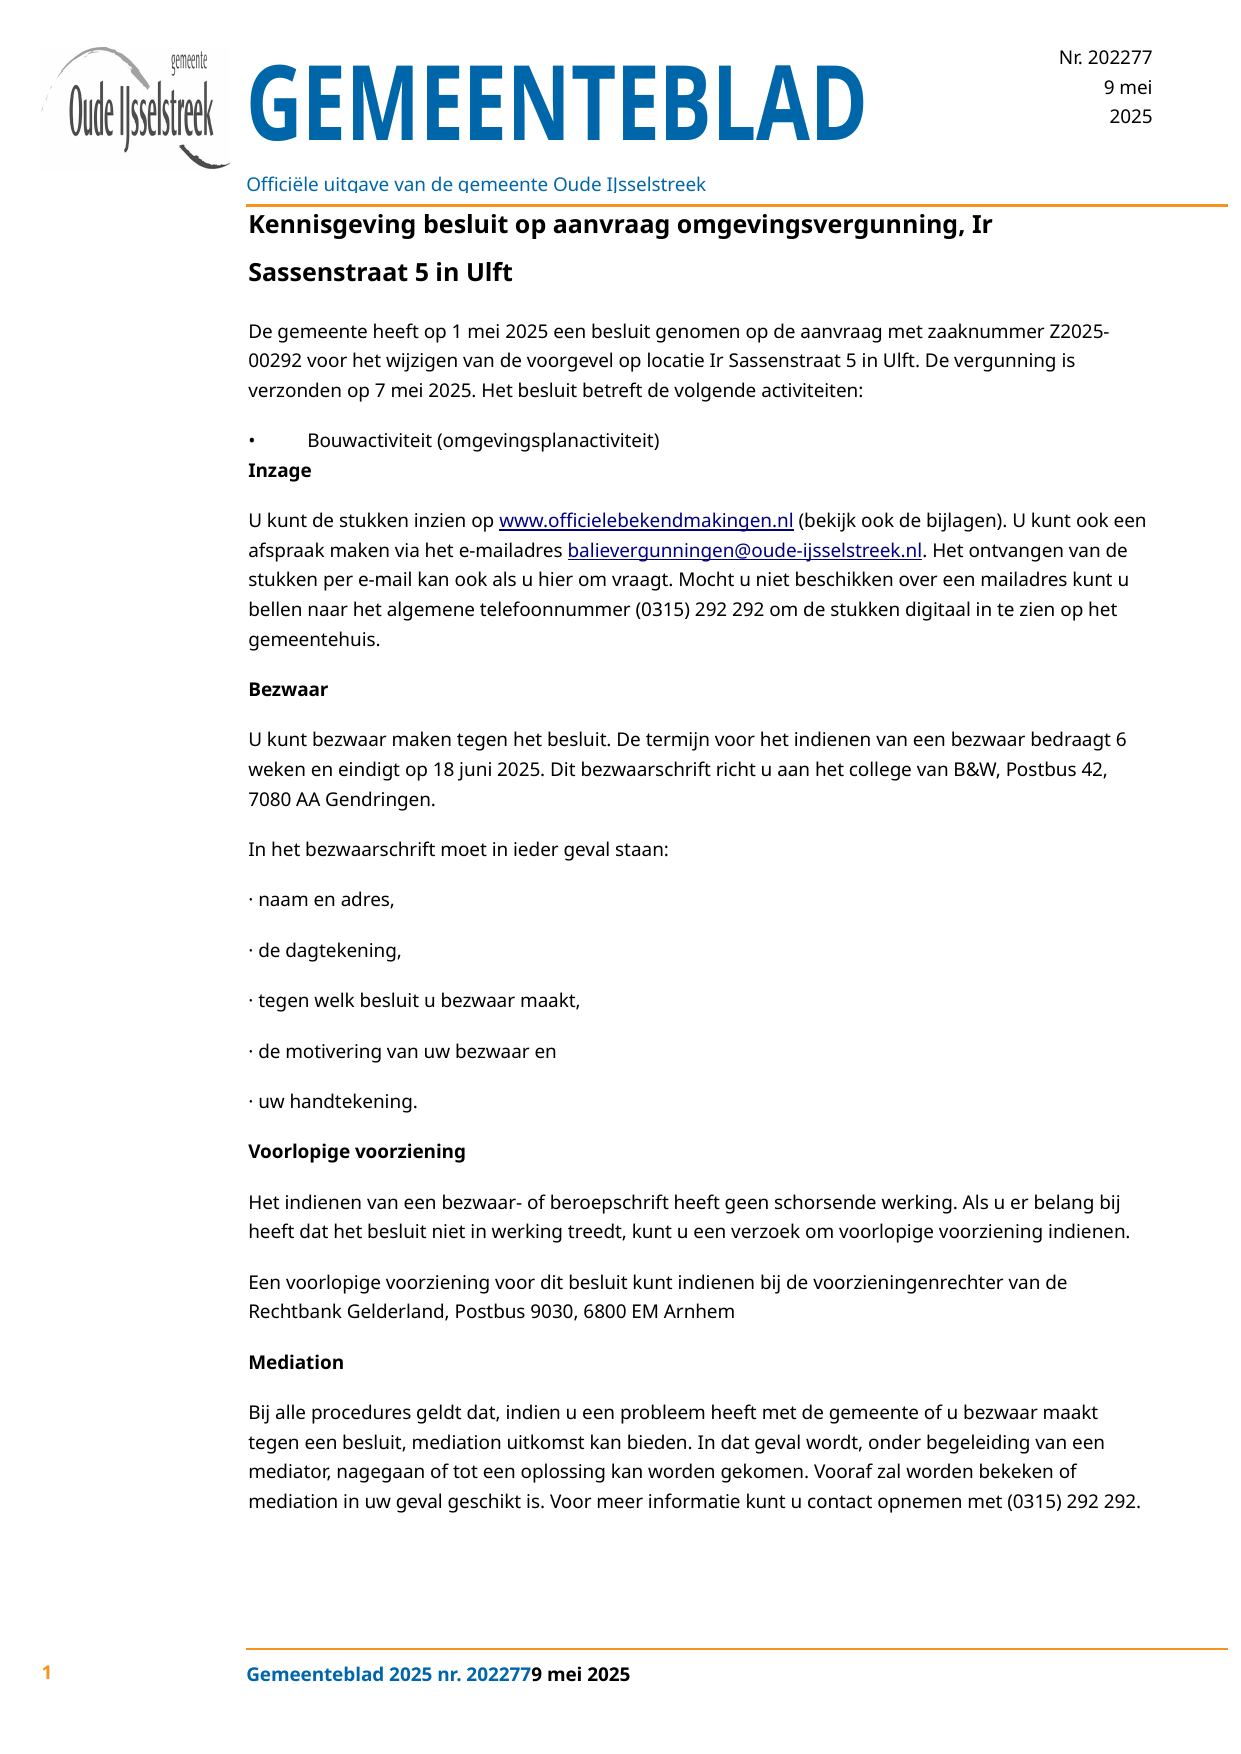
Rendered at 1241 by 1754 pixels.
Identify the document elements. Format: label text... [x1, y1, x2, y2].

text · naam en adres, [248, 887, 1152, 912]
picture [41, 47, 231, 172]
text U kunt de stukken inzien op www.officielebekendmakingen.nl (bekijk ook de bijlagen). U kunt ook een afspraak maken via het e-mailadres balievergunningen@oude-ijsselstreek.nl. Het ontvangen van de stukken per e-mail kan ook als u hier om vraagt. Mocht u niet beschikken over een mailadres kunt u bellen naar het algemene telefoonnummer (0315) 292 292 om de stukken digitaal in te zien op het gemeentehuis. [248, 507, 1152, 652]
text Een voorlopige voorziening voor dit besluit kunt indienen bij de voorzieningenrechter van de Rechtbank Gelderland, Postbus 9030, 6800 EM Arnhem [248, 1269, 1152, 1324]
text · uw handtekening. [248, 1088, 1152, 1114]
text · de motivering van uw bezwaar en [248, 1038, 1152, 1064]
text Voorlopige voorziening [248, 1139, 1152, 1164]
text In het bezwaarschrift moet in ieder geval staan: [248, 836, 1152, 862]
text Mediation [248, 1349, 1152, 1375]
text De gemeente heeft op 1 mei 2025 een besluit genomen op de aanvraag met zaaknummer Z2025-00292 voor het wijzigen van de voorgevel op locatie Ir Sassenstraat 5 in Ulft. De vergunning is verzonden op 7 mei 2025. Het besluit betreft de volgende activiteiten: [248, 318, 1152, 403]
text Kennisgeving besluit op aanvraag omgevingsvergunning, Ir Sassenstraat 5 in Ulft [248, 207, 1152, 288]
text Inzage [248, 457, 1152, 483]
text · tegen welk besluit u bezwaar maakt, [248, 987, 1152, 1013]
list Bouwactiviteit (omgevingsplanactiviteit) [248, 427, 1152, 453]
text U kunt bezwaar maken tegen het besluit. De termijn voor het indienen van een bezwaar bedraagt 6 weken en eindigt op 18 juni 2025. Dit bezwaarschrift richt u aan het college van B&W, Postbus 42, 7080 AA Gendringen. [248, 727, 1152, 812]
text Bezwaar [248, 676, 1152, 702]
text Bij alle procedures geldt dat, indien u een probleem heeft met de gemeente of u bezwaar maakt tegen een besluit, mediation uitkomst kan bieden. In dat geval wordt, onder begeleiding van een mediator, nagegaan of tot een oplossing kan worden gekomen. Vooraf zal worden bekeken of mediation in uw geval geschikt is. Voor meer informatie kunt u contact opnemen met (0315) 292 292. [248, 1399, 1152, 1514]
text · de dagtekening, [248, 937, 1152, 963]
text Het indienen van een bezwaar- of beroepschrift heeft geen schorsende werking. Als u er belang bij heeft dat het besluit niet in werking treedt, kunt u een verzoek om voorlopige voorziening indienen. [248, 1189, 1152, 1244]
